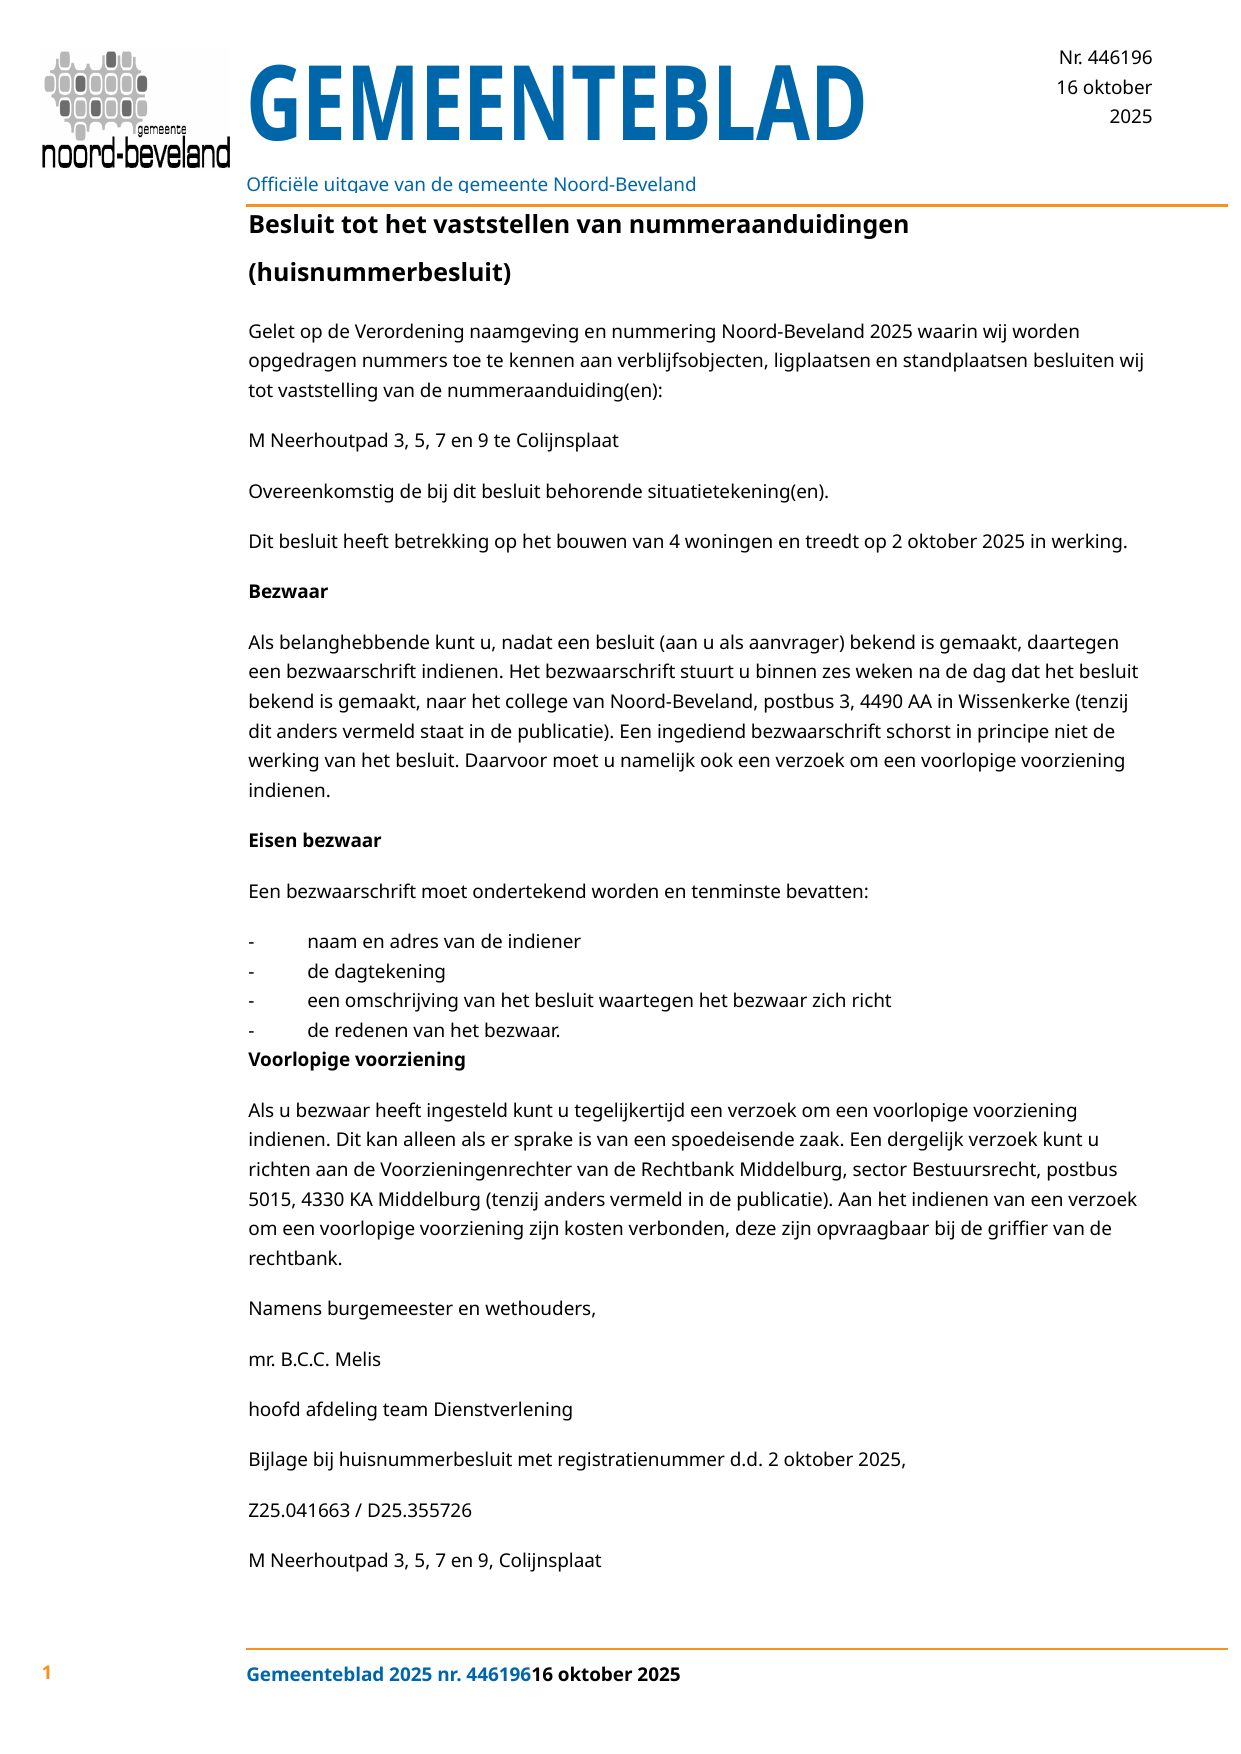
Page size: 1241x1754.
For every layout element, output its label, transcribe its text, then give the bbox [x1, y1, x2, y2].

text Dit besluit heeft betrekking op het bouwen van 4 woningen en treedt op 2 oktober 2025 in werking. [248, 528, 1152, 554]
text Als u bezwaar heeft ingesteld kunt u tegelijkertijd een verzoek om een voorlopige voorziening indienen. Dit kan alleen als er sprake is van een spoedeisende zaak. Een dergelijk verzoek kunt u richten aan de Voorzieningenrechter van de Rechtbank Middelburg, sector Bestuursrecht, postbus 5015, 4330 KA Middelburg (tenzij anders vermeld in de publicatie). Aan het indienen van een verzoek om een voorlopige voorziening zijn kosten verbonden, deze zijn opvraagbaar bij de griffier van de rechtbank. [248, 1097, 1152, 1271]
text mr. B.C.C. Melis [248, 1346, 1152, 1372]
list een omschrijving van het besluit waartegen het bezwaar zich richt [248, 987, 1152, 1013]
text Een bezwaarschrift moet ondertekend worden en tenminste bevatten: [248, 878, 1152, 904]
text M Neerhoutpad 3, 5, 7 en 9, Colijnsplaat [248, 1547, 1152, 1573]
text hoofd afdeling team Dienstverlening [248, 1396, 1152, 1422]
text Overeenkomstig de bij dit besluit behorende situatietekening(en). [248, 478, 1152, 504]
list de redenen van het bezwaar. [248, 1017, 1152, 1043]
text Als belanghebbende kunt u, nadat een besluit (aan u als aanvrager) bekend is gemaakt, daartegen een bezwaarschrift indienen. Het bezwaarschrift stuurt u binnen zes weken na de dag dat het besluit bekend is gemaakt, naar het college van Noord-Beveland, postbus 3, 4490 AA in Wissenkerke (tenzij dit anders vermeld staat in de publicatie). Een ingediend bezwaarschrift schorst in principe niet de werking van het besluit. Daarvoor moet u namelijk ook een verzoek om een voorlopige voorziening indienen. [248, 629, 1152, 803]
text Besluit tot het vaststellen van nummeraanduidingen (huisnummerbesluit) [248, 207, 1152, 288]
text Eisen bezwaar [248, 827, 1152, 853]
text Bezwaar [248, 579, 1152, 604]
text Z25.041663 / D25.355726 [248, 1497, 1152, 1523]
text Bijlage bij huisnummerbesluit met registratienummer d.d. 2 oktober 2025, [248, 1447, 1152, 1472]
picture [41, 47, 231, 172]
text M Neerhoutpad 3, 5, 7 en 9 te Colijnsplaat [248, 427, 1152, 453]
text Voorlopige voorziening [248, 1047, 1152, 1072]
text Gelet op de Verordening naamgeving en nummering Noord-Beveland 2025 waarin wij worden opgedragen nummers toe te kennen aan verblijfsobjecten, ligplaatsen en standplaatsen besluiten wij tot vaststelling van de nummeraanduiding(en): [248, 318, 1152, 403]
list de dagtekening [248, 958, 1152, 984]
text Namens burgemeester en wethouders, [248, 1295, 1152, 1321]
list naam en adres van de indiener [248, 928, 1152, 954]
